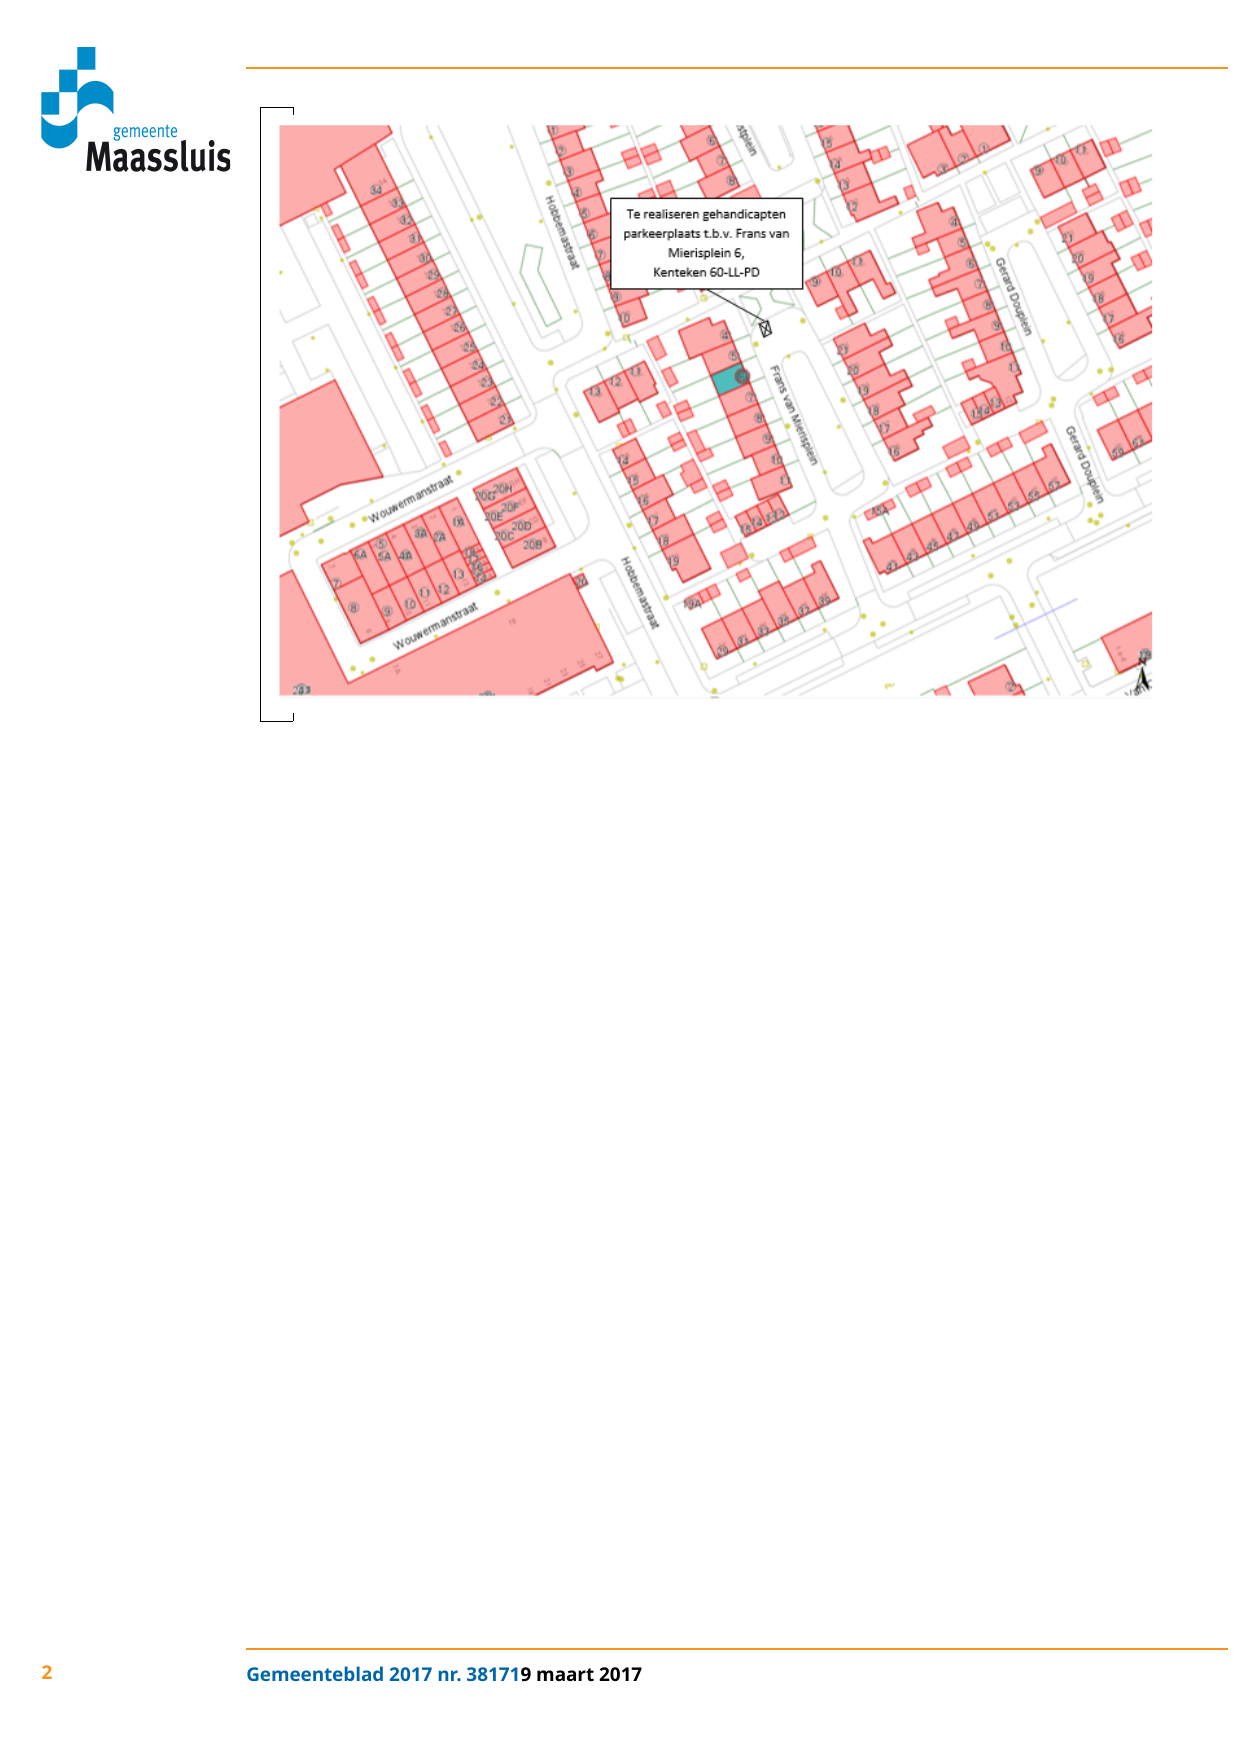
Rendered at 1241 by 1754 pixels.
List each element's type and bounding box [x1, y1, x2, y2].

picture [268, 115, 1173, 713]
picture [41, 47, 231, 172]
picture [41, 47, 77, 92]
